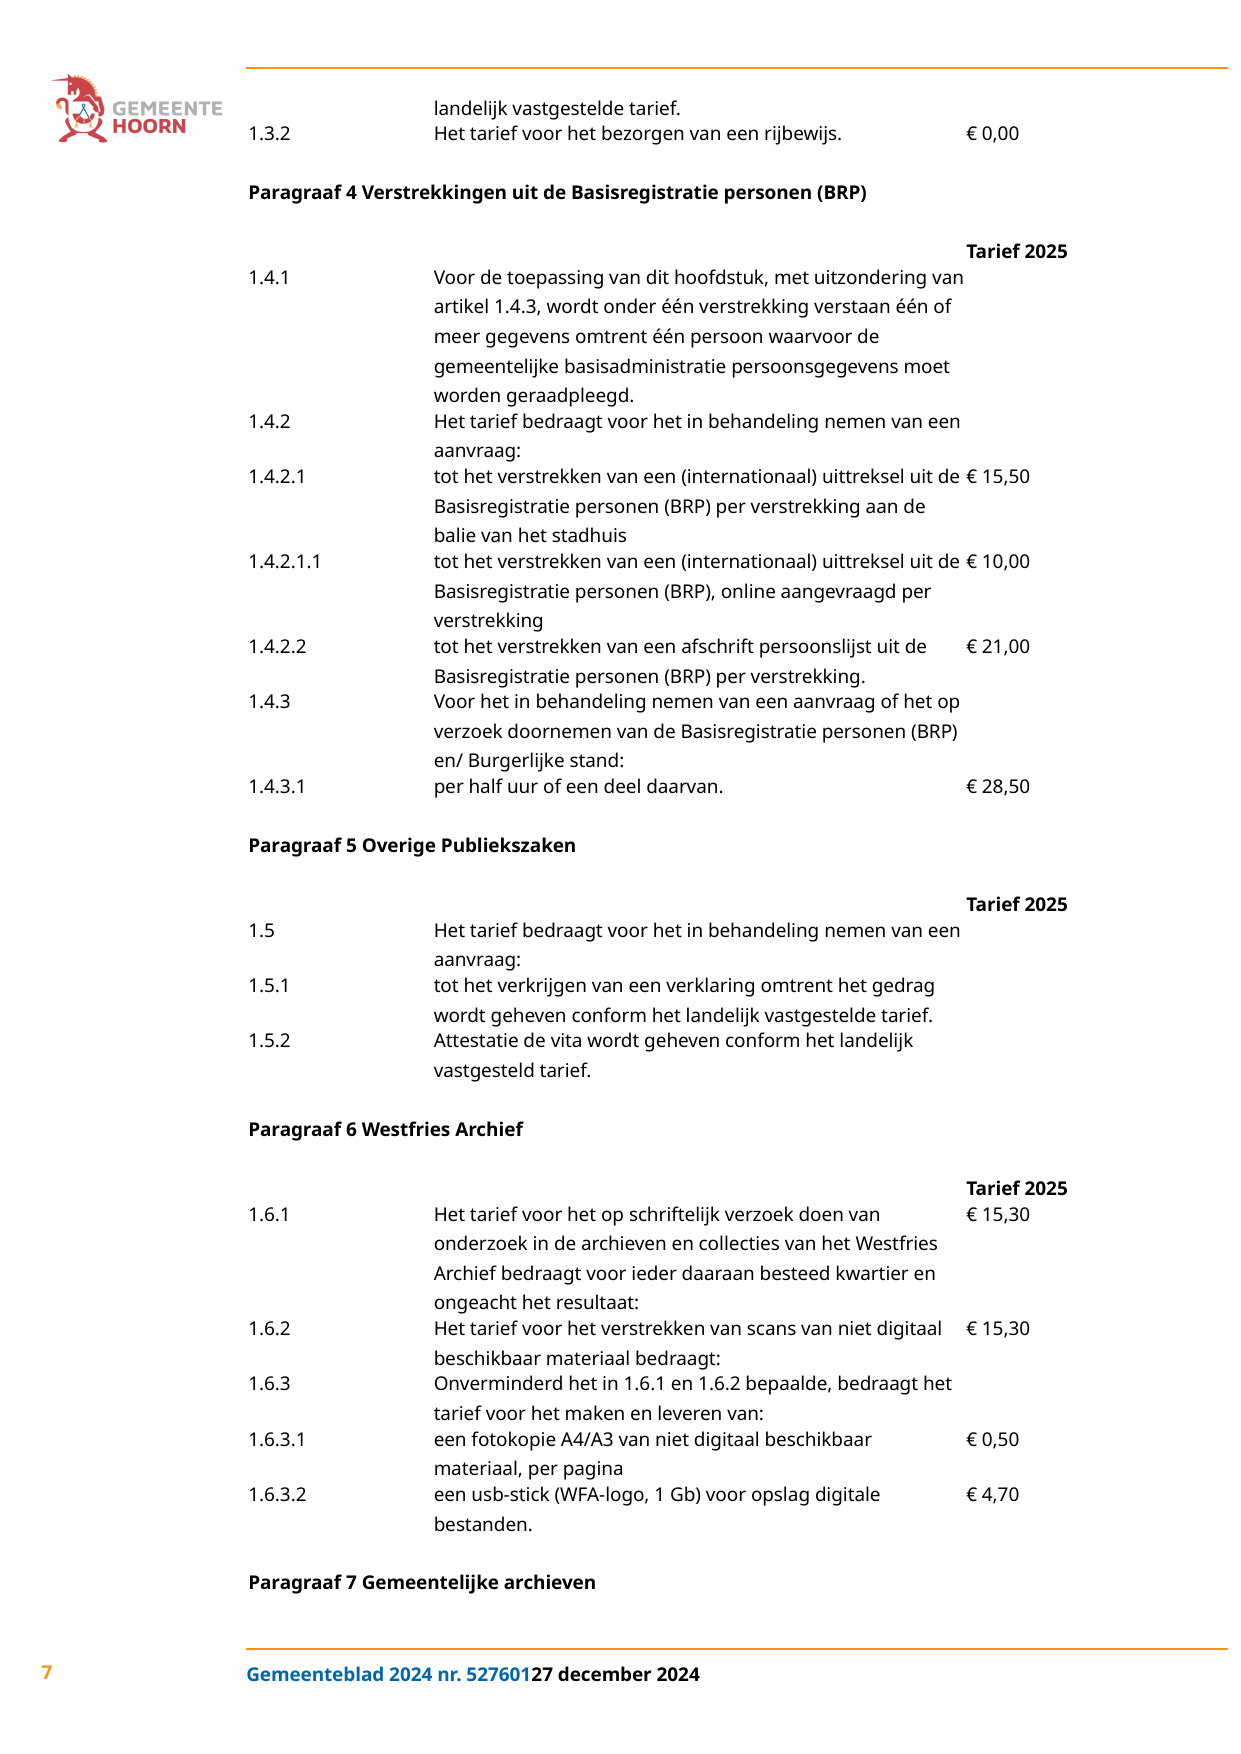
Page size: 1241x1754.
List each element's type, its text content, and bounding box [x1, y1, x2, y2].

table_cell [248, 95, 433, 121]
table_header Tarief 2025 [966, 891, 1152, 917]
table_cell 1.4.2.1 [248, 464, 433, 548]
table_cell Het tarief voor het verstrekken van scans van niet digitaal beschikbaar materiaal bedraagt: [434, 1315, 966, 1371]
table_header [248, 891, 433, 917]
table_cell 1.5 [248, 917, 433, 972]
table_cell € 15,30 [966, 1315, 1152, 1371]
picture [41, 47, 231, 172]
text Paragraaf 4 Verstrekkingen uit de Basisregistratie personen (BRP) [248, 179, 1152, 205]
table_cell Voor het in behandeling nemen van een aanvraag of het op verzoek doornemen van de Basisregistratie personen (BRP) en/ Burgerlijke stand: [434, 689, 966, 773]
table_header [434, 891, 966, 917]
table_cell 1.4.3.1 [248, 774, 433, 799]
table_cell landelijk vastgestelde tarief. [434, 95, 966, 121]
table_cell tot het verstrekken van een (internationaal) uittreksel uit de Basisregistratie personen (BRP) per verstrekking aan de balie van het stadhuis [434, 464, 966, 548]
table_cell € 21,00 [966, 633, 1152, 688]
table_cell Het tarief bedraagt voor het in behandeling nemen van een aanvraag: [434, 917, 966, 972]
table_cell 1.6.3.2 [248, 1481, 433, 1536]
table_cell Onverminderd het in 1.6.1 en 1.6.2 bepaalde, bedraagt het tarief voor het maken en leveren van: [434, 1371, 966, 1426]
table_cell per half uur of een deel daarvan. [434, 774, 966, 799]
table_cell 1.5.1 [248, 972, 433, 1028]
table_header Tarief 2025 [966, 1175, 1152, 1201]
table_cell een fotokopie A4/A3 van niet digitaal beschikbaar materiaal, per pagina [434, 1426, 966, 1481]
table_header Tarief 2025 [966, 238, 1152, 264]
table_cell € 4,70 [966, 1481, 1152, 1536]
table_cell 1.4.2 [248, 408, 433, 463]
table_cell 1.4.3 [248, 689, 433, 773]
table_cell [966, 264, 1152, 408]
table_cell [966, 917, 1152, 972]
table_cell € 0,50 [966, 1426, 1152, 1481]
table_cell 1.3.2 [248, 121, 433, 146]
table_cell € 15,30 [966, 1201, 1152, 1315]
table_cell [966, 1371, 1152, 1426]
table_header [248, 1175, 433, 1201]
table_cell tot het verkrijgen van een verklaring omtrent het gedrag wordt geheven conform het landelijk vastgestelde tarief. [434, 972, 966, 1028]
table_header [248, 238, 433, 264]
table_cell € 10,00 [966, 548, 1152, 633]
table_cell [966, 408, 1152, 463]
table_cell 1.4.2.2 [248, 633, 433, 688]
table_header [434, 1175, 966, 1201]
table_cell 1.6.1 [248, 1201, 433, 1315]
table_cell Voor de toepassing van dit hoofdstuk, met uitzondering van artikel 1.4.3, wordt onder één verstrekking verstaan één of meer gegevens omtrent één persoon waarvoor de gemeentelijke basisadministratie persoonsgegevens moet worden geraadpleegd. [434, 264, 966, 408]
table_cell 1.6.2 [248, 1315, 433, 1371]
table_cell [966, 972, 1152, 1028]
table_cell 1.5.2 [248, 1028, 433, 1083]
table_header [434, 238, 966, 264]
table_cell € 28,50 [966, 774, 1152, 799]
table_cell [966, 95, 1152, 121]
table_cell Het tarief voor het bezorgen van een rijbewijs. [434, 121, 966, 146]
table_cell tot het verstrekken van een afschrift persoonslijst uit de Basisregistratie personen (BRP) per verstrekking. [434, 633, 966, 688]
text Paragraaf 6 Westfries Archief [248, 1116, 1152, 1141]
text Paragraaf 7 Gemeentelijke archieven [248, 1569, 1152, 1595]
table_cell Het tarief voor het op schriftelijk verzoek doen van onderzoek in de archieven en collecties van het Westfries Archief bedraagt voor ieder daaraan besteed kwartier en ongeacht het resultaat: [434, 1201, 966, 1315]
table_cell € 15,50 [966, 464, 1152, 548]
table_cell Het tarief bedraagt voor het in behandeling nemen van een aanvraag: [434, 408, 966, 463]
table_cell tot het verstrekken van een (internationaal) uittreksel uit de Basisregistratie personen (BRP), online aangevraagd per verstrekking [434, 548, 966, 633]
table_cell 1.4.2.1.1 [248, 548, 433, 633]
table_cell 1.6.3 [248, 1371, 433, 1426]
table_cell 1.4.1 [248, 264, 433, 408]
text Paragraaf 5 Overige Publiekszaken [248, 832, 1152, 858]
table_cell [966, 689, 1152, 773]
table_cell een usb-stick (WFA-logo, 1 Gb) voor opslag digitale bestanden. [434, 1481, 966, 1536]
table_cell [966, 1028, 1152, 1083]
table_cell € 0,00 [966, 121, 1152, 146]
table_cell Attestatie de vita wordt geheven conform het landelijk vastgesteld tarief. [434, 1028, 966, 1083]
table_cell 1.6.3.1 [248, 1426, 433, 1481]
